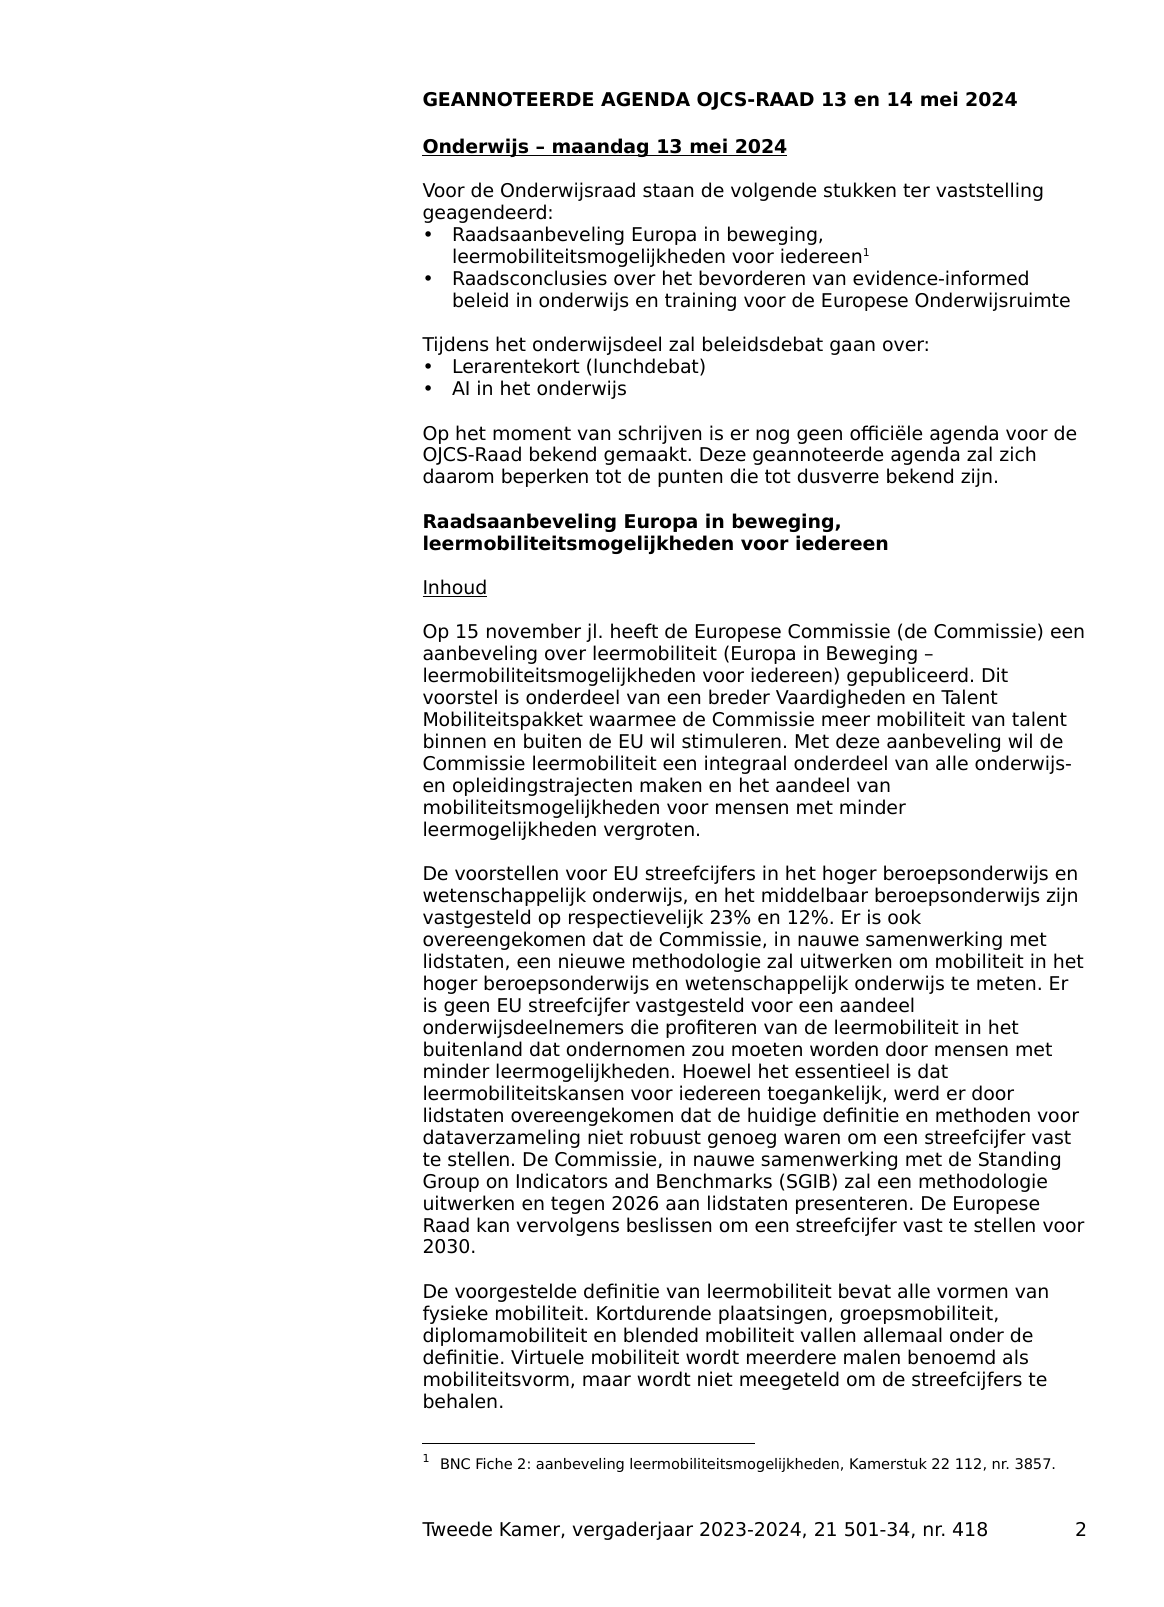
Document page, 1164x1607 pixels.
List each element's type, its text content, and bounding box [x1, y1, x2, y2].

text Tijdens het onderwijsdeel zal beleidsdebat gaan over: [422, 334, 1087, 356]
text BNC Fiche 2: aanbeveling leermobiliteitsmogelijkheden, Kamerstuk 22 112, nr. 3857. [422, 1452, 1087, 1474]
subtitle Inhoud [422, 577, 1087, 599]
text Op 15 november jl. heeft de Europese Commissie (de Commissie) een aanbeveling over leermobiliteit (Europa in Beweging – leermobiliteitsmogelijkheden voor iedereen) gepubliceerd. Dit voorstel is onderdeel van een breder Vaardigheden en Talent Mobiliteitspakket waarmee de Commissie meer mobiliteit van talent binnen en buiten de EU wil stimuleren. Met deze aanbeveling wil de Commissie leermobiliteit een integraal onderdeel van alle onderwijs- en opleidingstrajecten maken en het aandeel van mobiliteitsmogelijkheden voor mensen met minder leermogelijkheden vergroten. [422, 621, 1087, 841]
text • Lerarentekort (lunchdebat) [422, 356, 1087, 378]
text De voorstellen voor EU streefcijfers in het hoger beroepsonderwijs en wetenschappelijk onderwijs, en het middelbaar beroepsonderwijs zijn vastgesteld op respectievelijk 23% en 12%. Er is ook overeengekomen dat de Commissie, in nauwe samenwerking met lidstaten, een nieuwe methodologie zal uitwerken om mobiliteit in het hoger beroepsonderwijs en wetenschappelijk onderwijs te meten. Er is geen EU streefcijfer vastgesteld voor een aandeel onderwijsdeelnemers die profiteren van de leermobiliteit in het buitenland dat ondernomen zou moeten worden door mensen met minder leermogelijkheden. Hoewel het essentieel is dat leermobiliteitskansen voor iedereen toegankelijk, werd er door lidstaten overeengekomen dat de huidige definitie en methoden voor dataverzameling niet robuust genoeg waren om een streefcijfer vast te stellen. De Commissie, in nauwe samenwerking met de Standing Group on Indicators and Benchmarks (SGIB) zal een methodologie uitwerken en tegen 2026 aan lidstaten presenteren. De Europese Raad kan vervolgens beslissen om een streefcijfer vast te stellen voor 2030. [422, 863, 1087, 1258]
subtitle Onderwijs – maandag 13 mei 2024 [422, 136, 1087, 158]
text • AI in het onderwijs [422, 378, 1087, 400]
text De voorgestelde definitie van leermobiliteit bevat alle vormen van fysieke mobiliteit. Kortdurende plaatsingen, groepsmobiliteit, diplomamobiliteit en blended mobiliteit vallen allemaal onder de definitie. Virtuele mobiliteit wordt meerdere malen benoemd als mobiliteitsvorm, maar wordt niet meegeteld om de streefcijfers te behalen. [422, 1281, 1087, 1412]
text • Raadsaanbeveling Europa in beweging, leermobiliteitsmogelijkheden voor iedereen [422, 224, 1087, 268]
text Voor de Onderwijsraad staan de volgende stukken ter vaststelling geagendeerd: [422, 180, 1087, 224]
subtitle Raadsaanbeveling Europa in beweging, leermobiliteitsmogelijkheden voor iedereen [422, 511, 1087, 554]
text Op het moment van schrijven is er nog geen officiële agenda voor de OJCS-Raad bekend gemaakt. Deze geannoteerde agenda zal zich daarom beperken tot de punten die tot dusverre bekend zijn. [422, 422, 1087, 488]
subtitle GEANNOTEERDE AGENDA OJCS-RAAD 13 en 14 mei 2024 [422, 89, 1087, 111]
text • Raadsconclusies over het bevorderen van evidence-informed beleid in onderwijs en training voor de Europese Onderwijsruimte [422, 268, 1087, 312]
